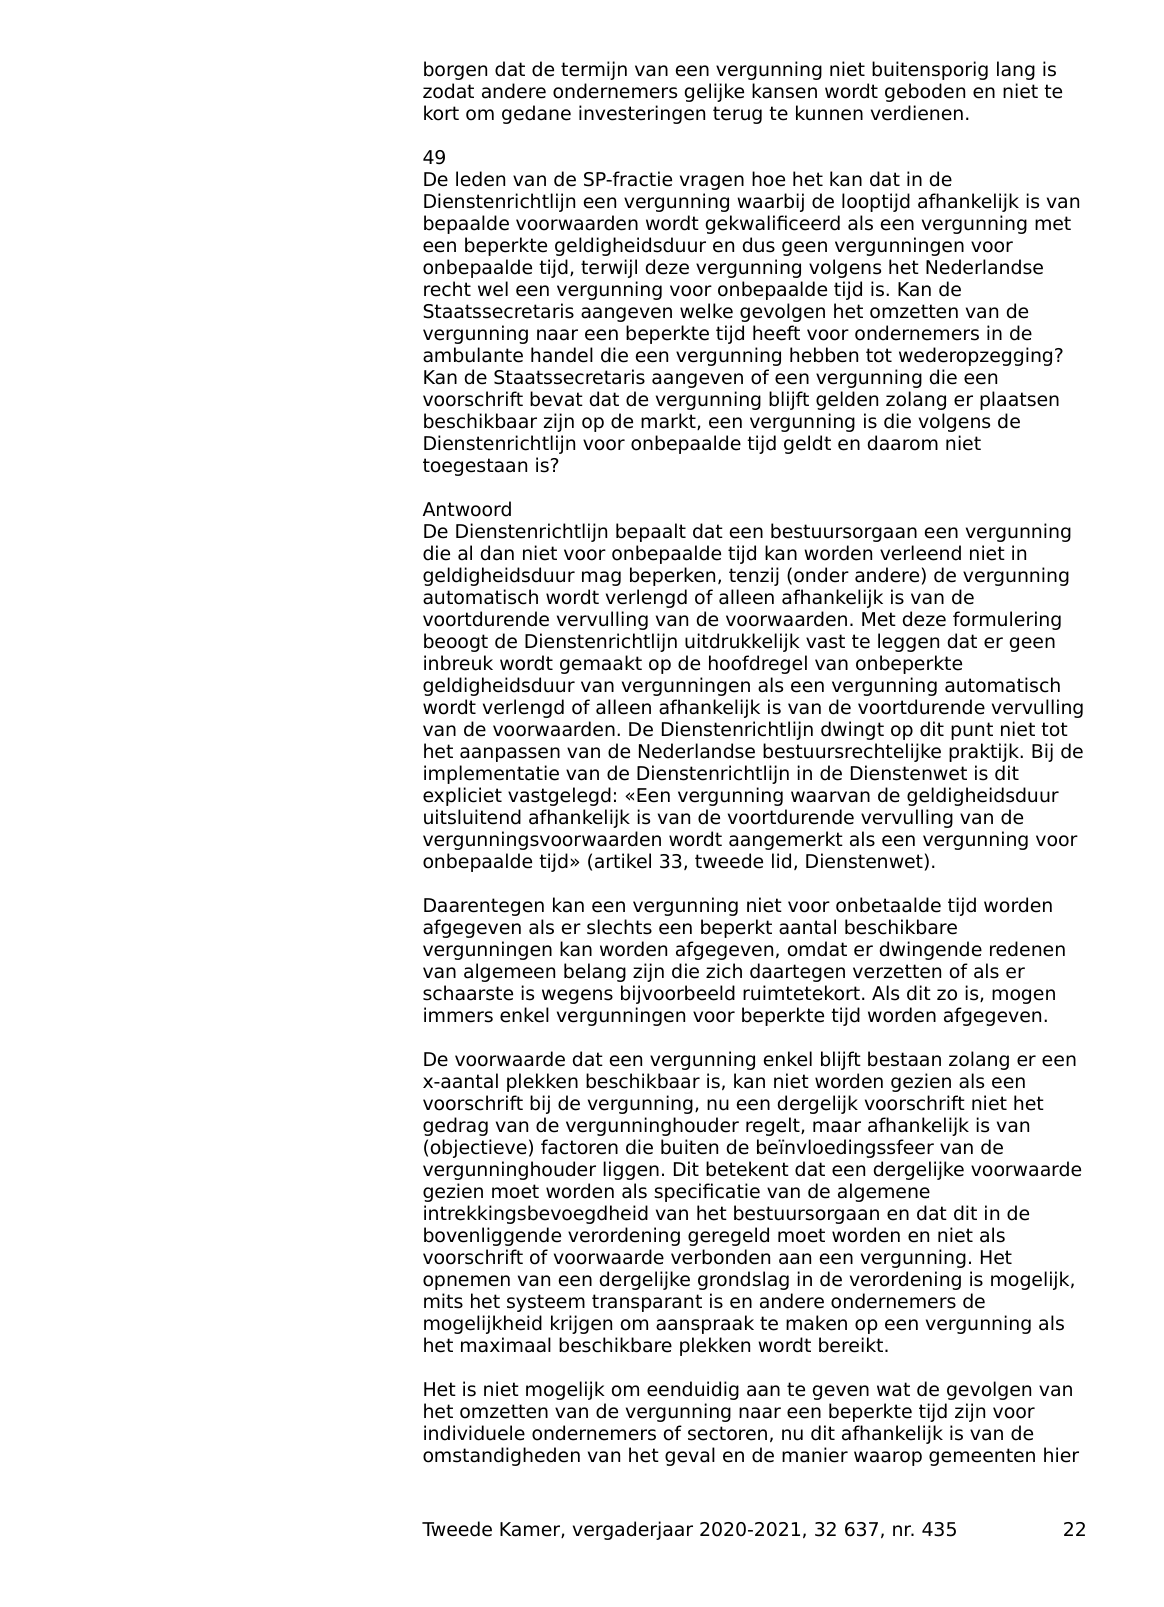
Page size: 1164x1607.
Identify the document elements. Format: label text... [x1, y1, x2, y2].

text Antwoord [422, 499, 1087, 521]
text De voorwaarde dat een vergunning enkel blijft bestaan zolang er een x-aantal plekken beschikbaar is, kan niet worden gezien als een voorschrift bij de vergunning, nu een dergelijk voorschrift niet het gedrag van de vergunninghouder regelt, maar afhankelijk is van (objectieve) factoren die buiten de beïnvloedingssfeer van de vergunninghouder liggen. Dit betekent dat een dergelijke voorwaarde gezien moet worden als specificatie van de algemene intrekkingsbevoegdheid van het bestuursorgaan en dat dit in de bovenliggende verordening geregeld moet worden en niet als voorschrift of voorwaarde verbonden aan een vergunning. Het opnemen van een dergelijke grondslag in de verordening is mogelijk, mits het systeem transparant is en andere ondernemers de mogelijkheid krijgen om aanspraak te maken op een vergunning als het maximaal beschikbare plekken wordt bereikt. [422, 1049, 1087, 1357]
text Daarentegen kan een vergunning niet voor onbetaalde tijd worden afgegeven als er slechts een beperkt aantal beschikbare vergunningen kan worden afgegeven, omdat er dwingende redenen van algemeen belang zijn die zich daartegen verzetten of als er schaarste is wegens bijvoorbeeld ruimtetekort. Als dit zo is, mogen immers enkel vergunningen voor beperkte tijd worden afgegeven. [422, 895, 1087, 1027]
text 49 [422, 147, 1087, 169]
text Het is niet mogelijk om eenduidig aan te geven wat de gevolgen van het omzetten van de vergunning naar een beperkte tijd zijn voor individuele ondernemers of sectoren, nu dit afhankelijk is van de omstandigheden van het geval en de manier waarop gemeenten hier [422, 1379, 1087, 1467]
text De leden van de SP-fractie vragen hoe het kan dat in de Dienstenrichtlijn een vergunning waarbij de looptijd afhankelijk is van bepaalde voorwaarden wordt gekwalificeerd als een vergunning met een beperkte geldigheidsduur en dus geen vergunningen voor onbepaalde tijd, terwijl deze vergunning volgens het Nederlandse recht wel een vergunning voor onbepaalde tijd is. Kan de Staatssecretaris aangeven welke gevolgen het omzetten van de vergunning naar een beperkte tijd heeft voor ondernemers in de ambulante handel die een vergunning hebben tot wederopzegging? Kan de Staatssecretaris aangeven of een vergunning die een voorschrift bevat dat de vergunning blijft gelden zolang er plaatsen beschikbaar zijn op de markt, een vergunning is die volgens de Dienstenrichtlijn voor onbepaalde tijd geldt en daarom niet toegestaan is? [422, 169, 1087, 477]
text De Dienstenrichtlijn bepaalt dat een bestuursorgaan een vergunning die al dan niet voor onbepaalde tijd kan worden verleend niet in geldigheidsduur mag beperken, tenzij (onder andere) de vergunning automatisch wordt verlengd of alleen afhankelijk is van de voortdurende vervulling van de voorwaarden. Met deze formulering beoogt de Dienstenrichtlijn uitdrukkelijk vast te leggen dat er geen inbreuk wordt gemaakt op de hoofdregel van onbeperkte geldigheidsduur van vergunningen als een vergunning automatisch wordt verlengd of alleen afhankelijk is van de voortdurende vervulling van de voorwaarden. De Dienstenrichtlijn dwingt op dit punt niet tot het aanpassen van de Nederlandse bestuursrechtelijke praktijk. Bij de implementatie van de Dienstenrichtlijn in de Dienstenwet is dit expliciet vastgelegd: «Een vergunning waarvan de geldigheidsduur uitsluitend afhankelijk is van de voortdurende vervulling van de vergunningsvoorwaarden wordt aangemerkt als een vergunning voor onbepaalde tijd» (artikel 33, tweede lid, Dienstenwet). [422, 521, 1087, 873]
text borgen dat de termijn van een vergunning niet buitensporig lang is zodat andere ondernemers gelijke kansen wordt geboden en niet te kort om gedane investeringen terug te kunnen verdienen. [422, 59, 1087, 125]
